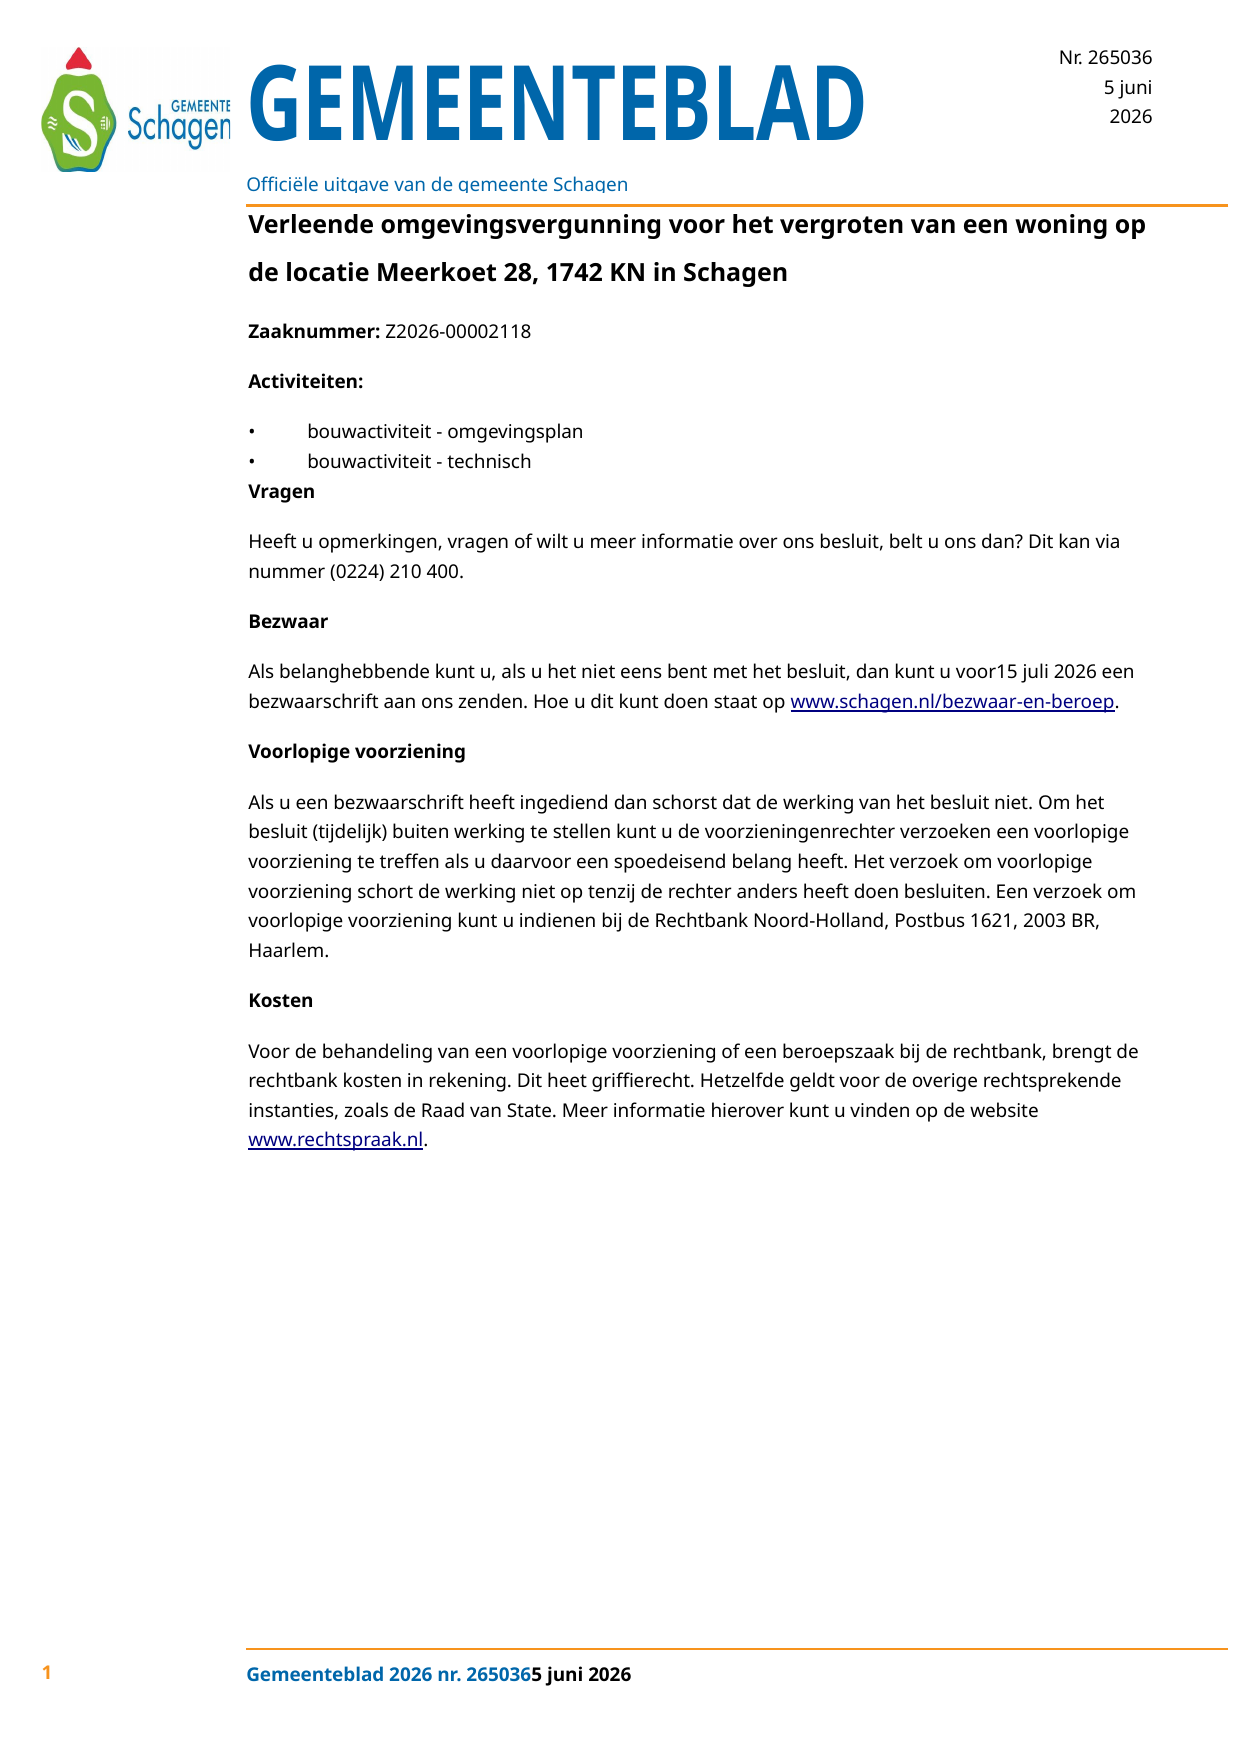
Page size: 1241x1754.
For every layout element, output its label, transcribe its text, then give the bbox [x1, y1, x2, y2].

text Voor de behandeling van een voorlopige voorziening of een beroepszaak bij de rechtbank, brengt de rechtbank kosten in rekening. Dit heet griffierecht. Hetzelfde geldt voor de overige rechtsprekende instanties, zoals de Raad van State. Meer informatie hierover kunt u vinden op de website www.rechtspraak.nl. [248, 1038, 1152, 1152]
list bouwactiviteit - technisch [248, 448, 1152, 474]
text Als belanghebbende kunt u, als u het niet eens bent met het besluit, dan kunt u voor15 juli 2026 een bezwaarschrift aan ons zenden. Hoe u dit kunt doen staat op www.schagen.nl/bezwaar-en-beroep. [248, 659, 1152, 714]
text Activiteiten: [248, 368, 1152, 394]
text Zaaknummer: Z2026-00002118 [248, 318, 1152, 344]
text Kosten [248, 987, 1152, 1013]
text Bezwaar [248, 608, 1152, 634]
text Heeft u opmerkingen, vragen of wilt u meer informatie over ons besluit, belt u ons dan? Dit kan via nummer (0224) 210 400. [248, 528, 1152, 584]
picture [41, 47, 231, 172]
list bouwactiviteit - omgevingsplan [248, 419, 1152, 444]
text Als u een bezwaarschrift heeft ingediend dan schorst dat de werking van het besluit niet. Om het besluit (tijdelijk) buiten werking te stellen kunt u de voorzieningenrechter verzoeken een voorlopige voorziening te treffen als u daarvoor een spoedeisend belang heeft. Het verzoek om voorlopige voorziening schort de werking niet op tenzij de rechter anders heeft doen besluiten. Een verzoek om voorlopige voorziening kunt u indienen bij de Rechtbank Noord-Holland, Postbus 1621, 2003 BR, Haarlem. [248, 789, 1152, 963]
text Verleende omgevingsvergunning voor het vergroten van een woning op de locatie Meerkoet 28, 1742 KN in Schagen [248, 207, 1152, 288]
text Voorlopige voorziening [248, 739, 1152, 764]
text Vragen [248, 478, 1152, 504]
